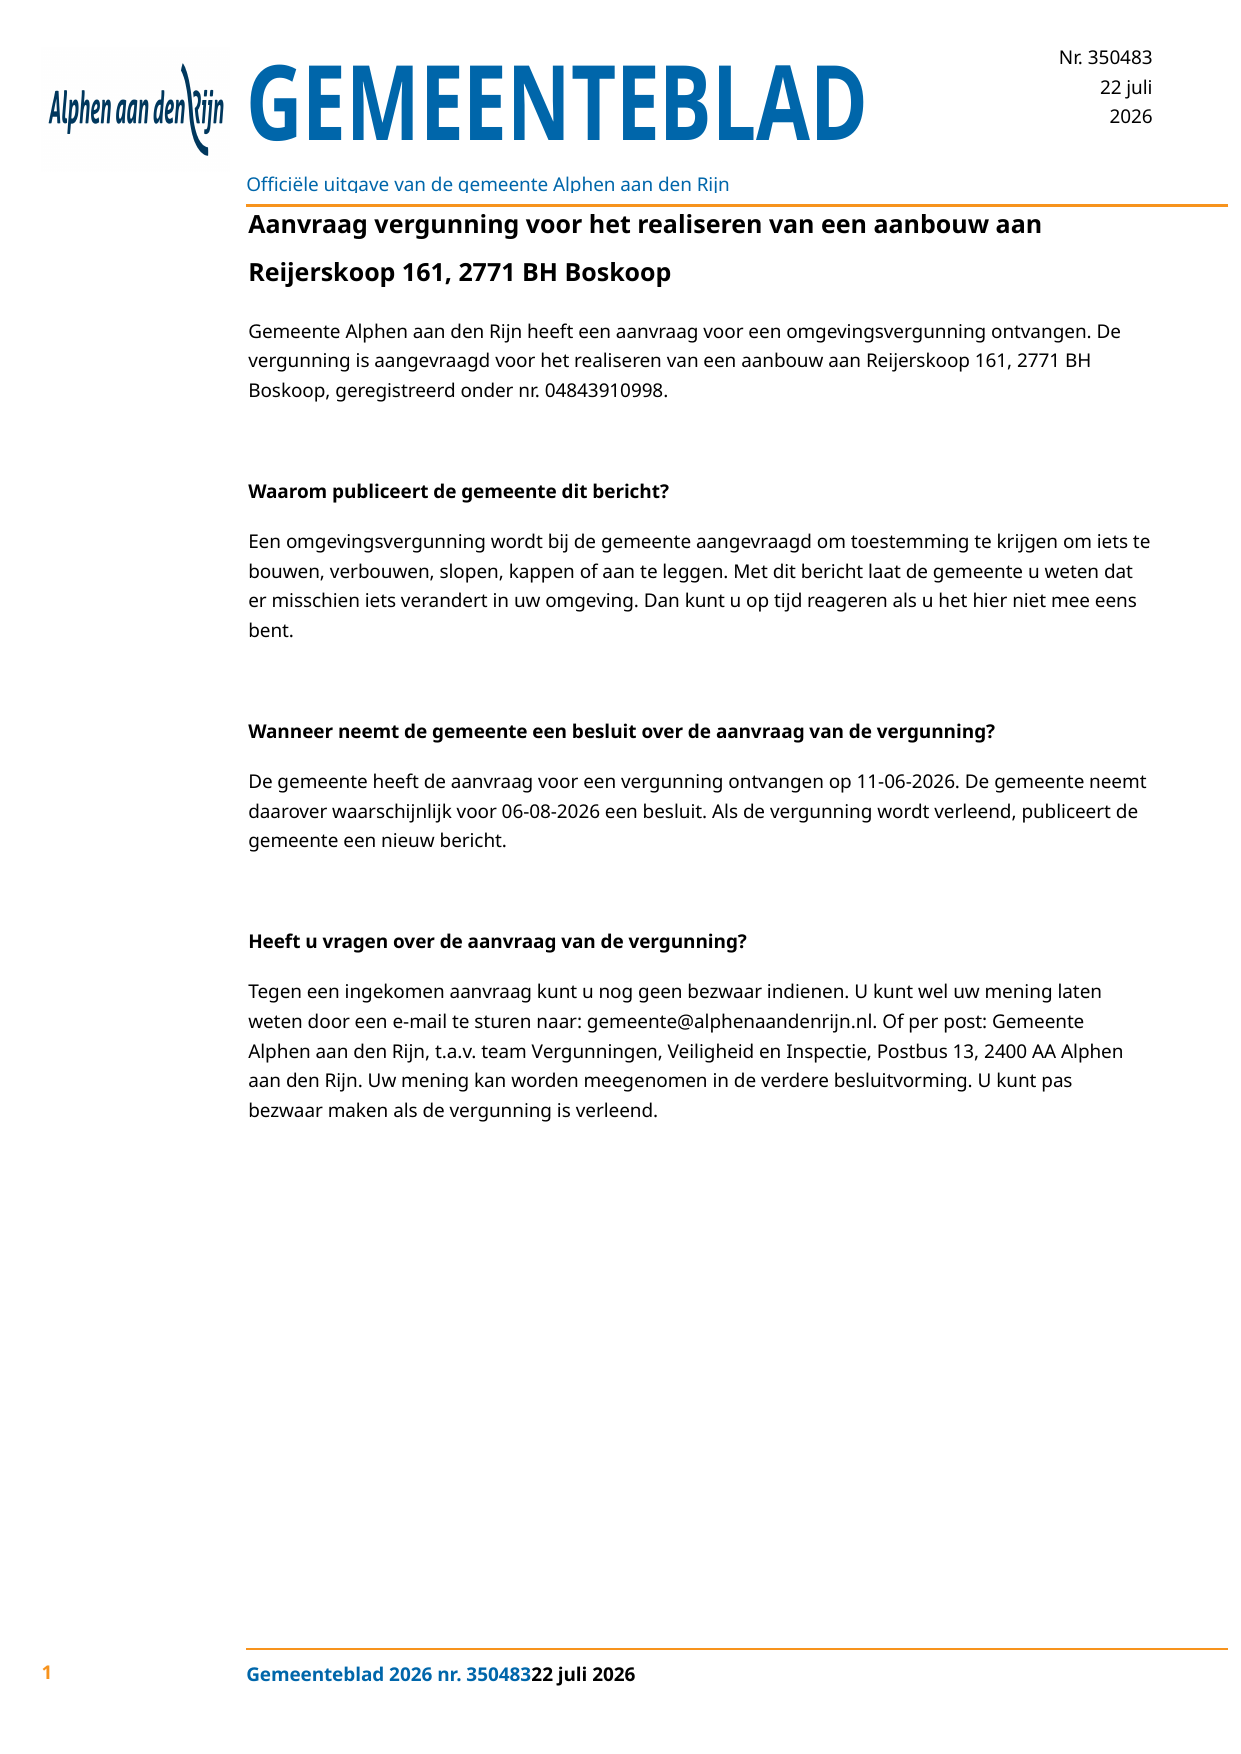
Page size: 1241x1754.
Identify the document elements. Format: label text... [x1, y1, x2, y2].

text Een omgevingsvergunning wordt bij de gemeente aangevraagd om toestemming te krijgen om iets te bouwen, verbouwen, slopen, kappen of aan te leggen. Met dit bericht laat de gemeente u weten dat er misschien iets verandert in uw omgeving. Dan kunt u op tijd reageren als u het hier niet mee eens bent. [248, 528, 1152, 643]
picture [41, 47, 231, 172]
text Waarom publiceert de gemeente dit bericht? [248, 478, 1152, 504]
text Tegen een ingekomen aanvraag kunt u nog geen bezwaar indienen. U kunt wel uw mening laten weten door een e-mail te sturen naar: gemeente@alphenaandenrijn.nl. Of per post: Gemeente Alphen aan den Rijn, t.a.v. team Vergunningen, Veiligheid en Inspectie, Postbus 13, 2400 AA Alphen aan den Rijn. Uw mening kan worden meegenomen in de verdere besluitvorming. U kunt pas bezwaar maken als de vergunning is verleend. [248, 979, 1152, 1123]
text Gemeente Alphen aan den Rijn heeft een aanvraag voor een omgevingsvergunning ontvangen. De vergunning is aangevraagd voor het realiseren van een aanbouw aan Reijerskoop 161, 2771 BH Boskoop, geregistreerd onder nr. 04843910998. [248, 318, 1152, 403]
text Aanvraag vergunning voor het realiseren van een aanbouw aan Reijerskoop 161, 2771 BH Boskoop [248, 207, 1152, 288]
text Heeft u vragen over de aanvraag van de vergunning? [248, 928, 1152, 954]
text De gemeente heeft de aanvraag voor een vergunning ontvangen op 11-06-2026. De gemeente neemt daarover waarschijnlijk voor 06-08-2026 een besluit. Als de vergunning wordt verleend, publiceert de gemeente een nieuw bericht. [248, 768, 1152, 853]
text Wanneer neemt de gemeente een besluit over de aanvraag van de vergunning? [248, 718, 1152, 744]
